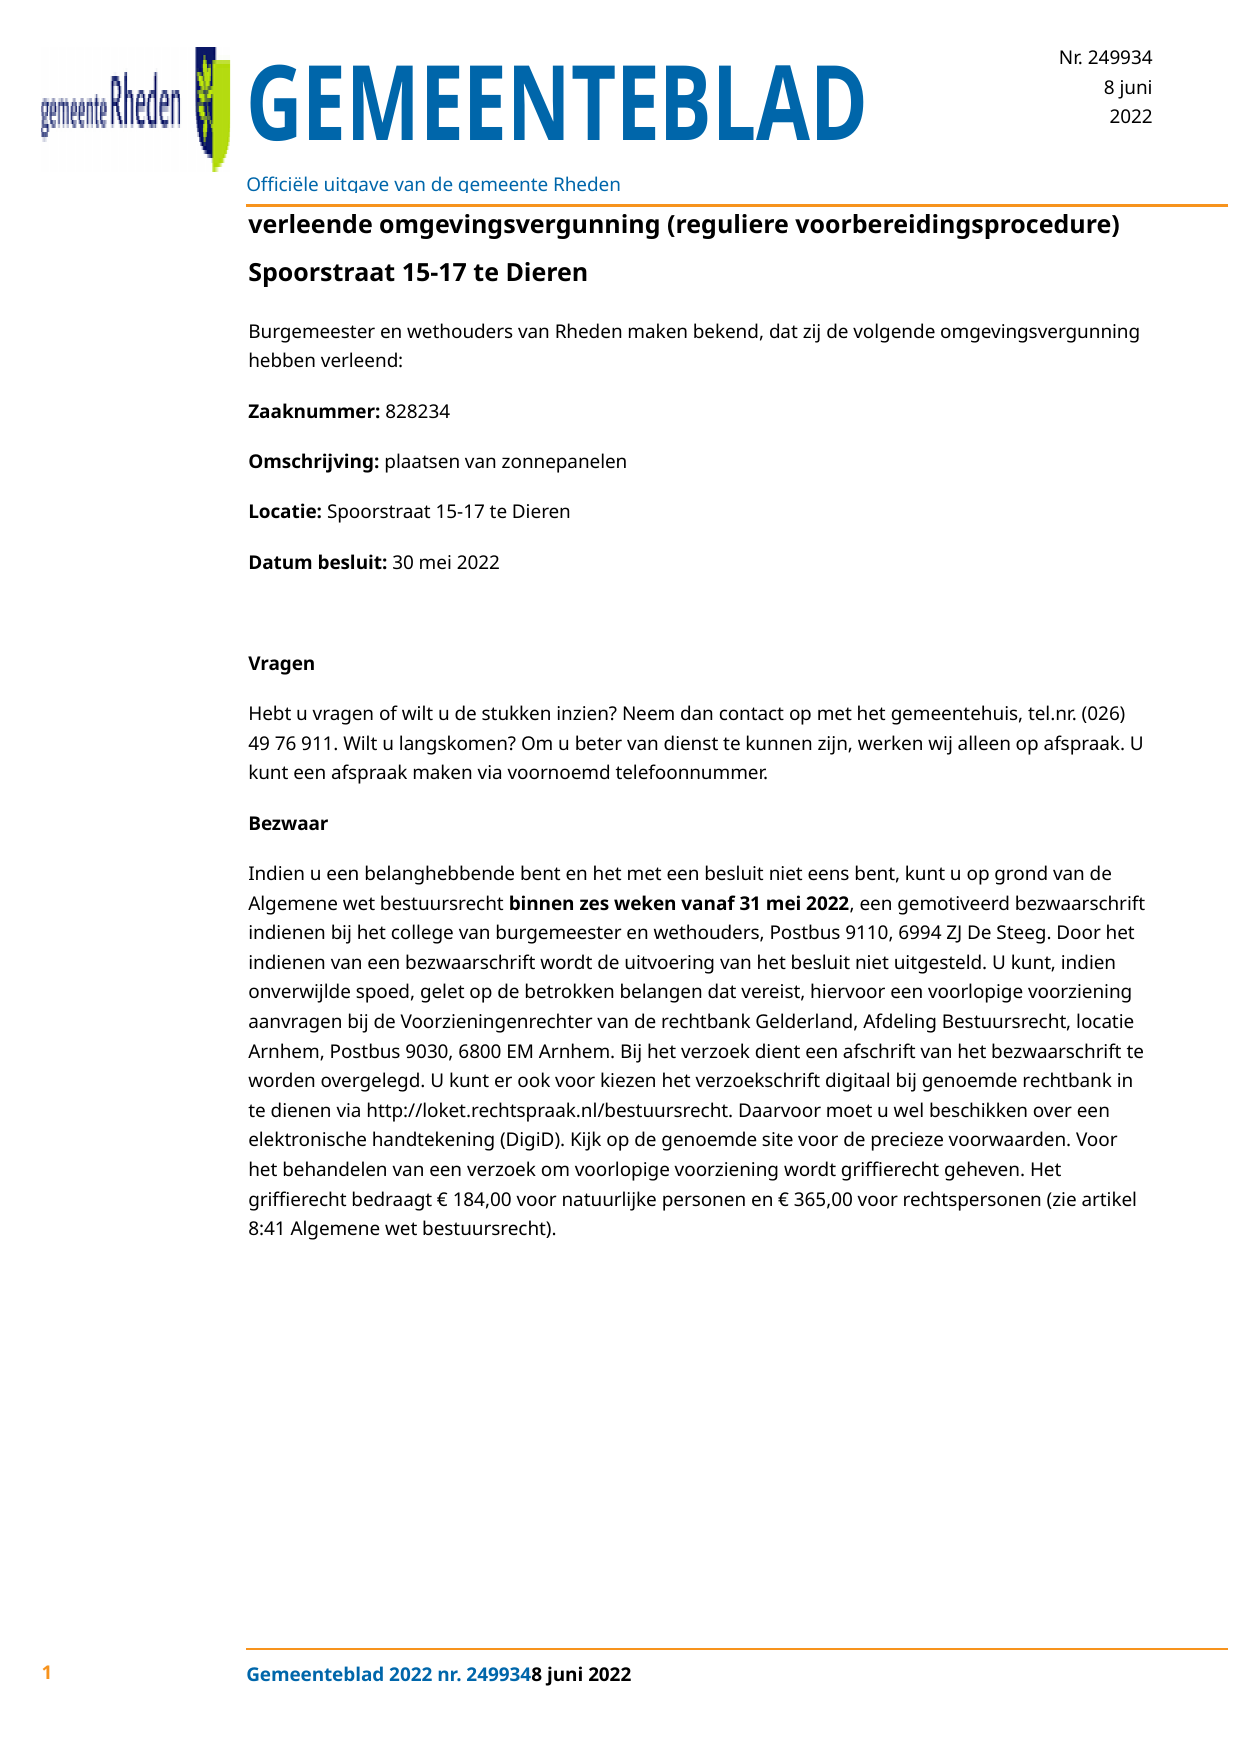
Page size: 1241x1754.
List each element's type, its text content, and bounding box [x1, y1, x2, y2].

text Bezwaar [248, 810, 1152, 836]
text Vragen [248, 650, 1152, 676]
text verleende omgevingsvergunning (reguliere voorbereidingsprocedure) Spoorstraat 15-17 te Dieren [248, 207, 1152, 288]
text Burgemeester en wethouders van Rheden maken bekend, dat zij de volgende omgevingsvergunning hebben verleend: [248, 318, 1152, 373]
text Zaaknummer: 828234 [248, 398, 1152, 424]
text Datum besluit: 30 mei 2022 [248, 549, 1152, 575]
text Locatie: Spoorstraat 15-17 te Dieren [248, 499, 1152, 524]
text Indien u een belanghebbende bent en het met een besluit niet eens bent, kunt u op grond van de Algemene wet bestuursrecht binnen zes weken vanaf 31 mei 2022, een gemotiveerd bezwaarschrift indienen bij het college van burgemeester en wethouders, Postbus 9110, 6994 ZJ De Steeg. Door het indienen van een bezwaarschrift wordt de uitvoering van het besluit niet uitgesteld. U kunt, indien onverwijlde spoed, gelet op de betrokken belangen dat vereist, hiervoor een voorlopige voorziening aanvragen bij de Voorzieningenrechter van de rechtbank Gelderland, Afdeling Bestuursrecht, locatie Arnhem, Postbus 9030, 6800 EM Arnhem. Bij het verzoek dient een afschrift van het bezwaarschrift te worden overgelegd. U kunt er ook voor kiezen het verzoekschrift digitaal bij genoemde rechtbank in te dienen via http://loket.rechtspraak.nl/bestuursrecht. Daarvoor moet u wel beschikken over een elektronische handtekening (DigiD). Kijk op de genoemde site voor de precieze voorwaarden. Voor het behandelen van een verzoek om voorlopige voorziening wordt griffierecht geheven. Het griffierecht bedraagt € 184,00 voor natuurlijke personen en € 365,00 voor rechtspersonen (zie artikel 8:41 Algemene wet bestuursrecht). [248, 860, 1152, 1241]
text Omschrijving: plaatsen van zonnepanelen [248, 448, 1152, 474]
text Hebt u vragen of wilt u de stukken inzien? Neem dan contact op met het gemeentehuis, tel.nr. (026) 49 76 911. Wilt u langskomen? Om u beter van dienst te kunnen zijn, werken wij alleen op afspraak. U kunt een afspraak maken via voornoemd telefoonnummer. [248, 700, 1152, 785]
picture [41, 47, 231, 172]
